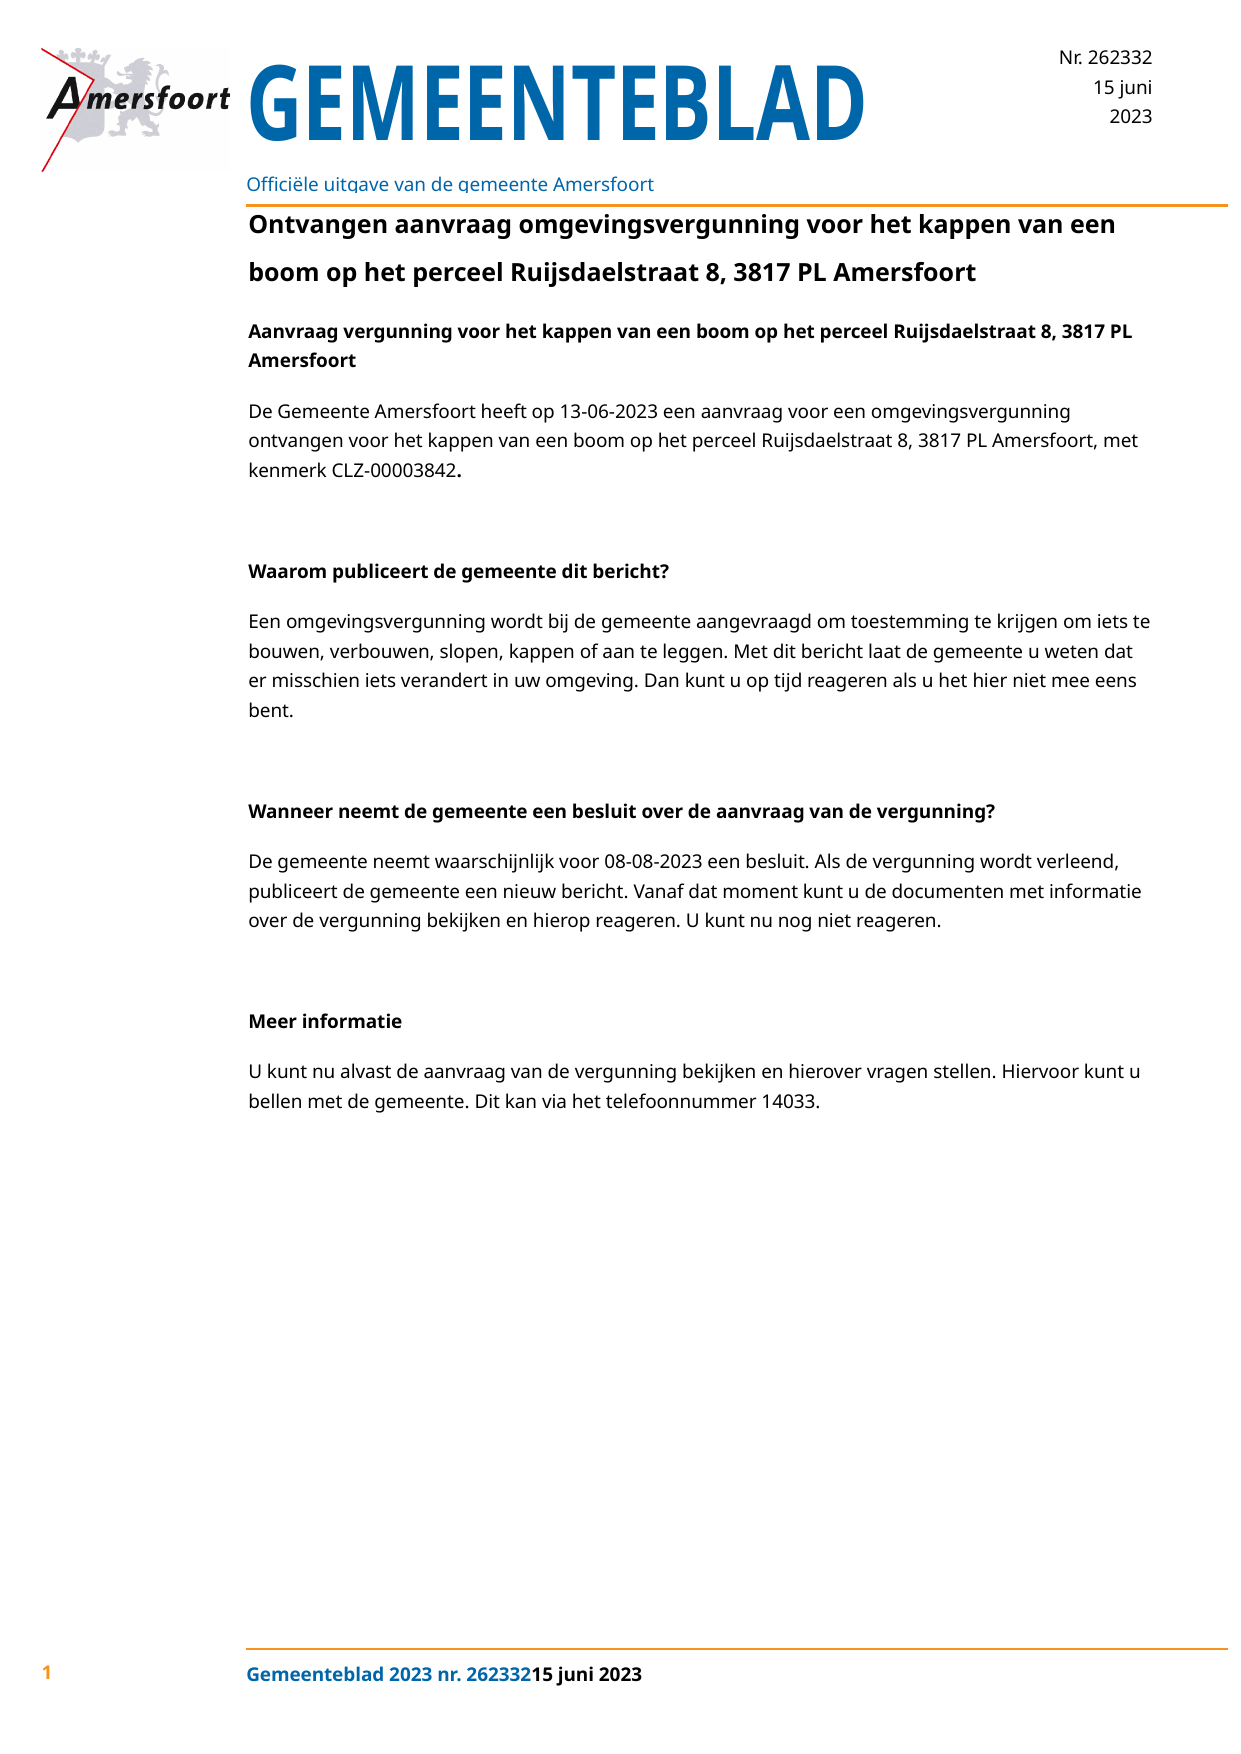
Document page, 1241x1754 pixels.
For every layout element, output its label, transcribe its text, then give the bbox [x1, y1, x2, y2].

text De Gemeente Amersfoort heeft op 13-06-2023 een aanvraag voor een omgevingsvergunning ontvangen voor het kappen van een boom op het perceel Ruijsdaelstraat 8, 3817 PL Amersfoort, met kenmerk CLZ-00003842. [248, 398, 1152, 483]
text U kunt nu alvast de aanvraag van de vergunning bekijken en hierover vragen stellen. Hiervoor kunt u bellen met de gemeente. Dit kan via het telefoonnummer 14033. [248, 1059, 1152, 1114]
text Een omgevingsvergunning wordt bij de gemeente aangevraagd om toestemming te krijgen om iets te bouwen, verbouwen, slopen, kappen of aan te leggen. Met dit bericht laat de gemeente u weten dat er misschien iets verandert in uw omgeving. Dan kunt u op tijd reageren als u het hier niet mee eens bent. [248, 608, 1152, 723]
text Aanvraag vergunning voor het kappen van een boom op het perceel Ruijsdaelstraat 8, 3817 PL Amersfoort [248, 318, 1152, 373]
text Ontvangen aanvraag omgevingsvergunning voor het kappen van een boom op het perceel Ruijsdaelstraat 8, 3817 PL Amersfoort [248, 207, 1152, 288]
picture [41, 47, 231, 172]
text Wanneer neemt de gemeente een besluit over de aanvraag van de vergunning? [248, 798, 1152, 824]
text De gemeente neemt waarschijnlijk voor 08-08-2023 een besluit. Als de vergunning wordt verleend, publiceert de gemeente een nieuw bericht. Vanaf dat moment kunt u de documenten met informatie over de vergunning bekijken en hierop reageren. U kunt nu nog niet reageren. [248, 848, 1152, 933]
text Meer informatie [248, 1008, 1152, 1034]
text Waarom publiceert de gemeente dit bericht? [248, 558, 1152, 584]
